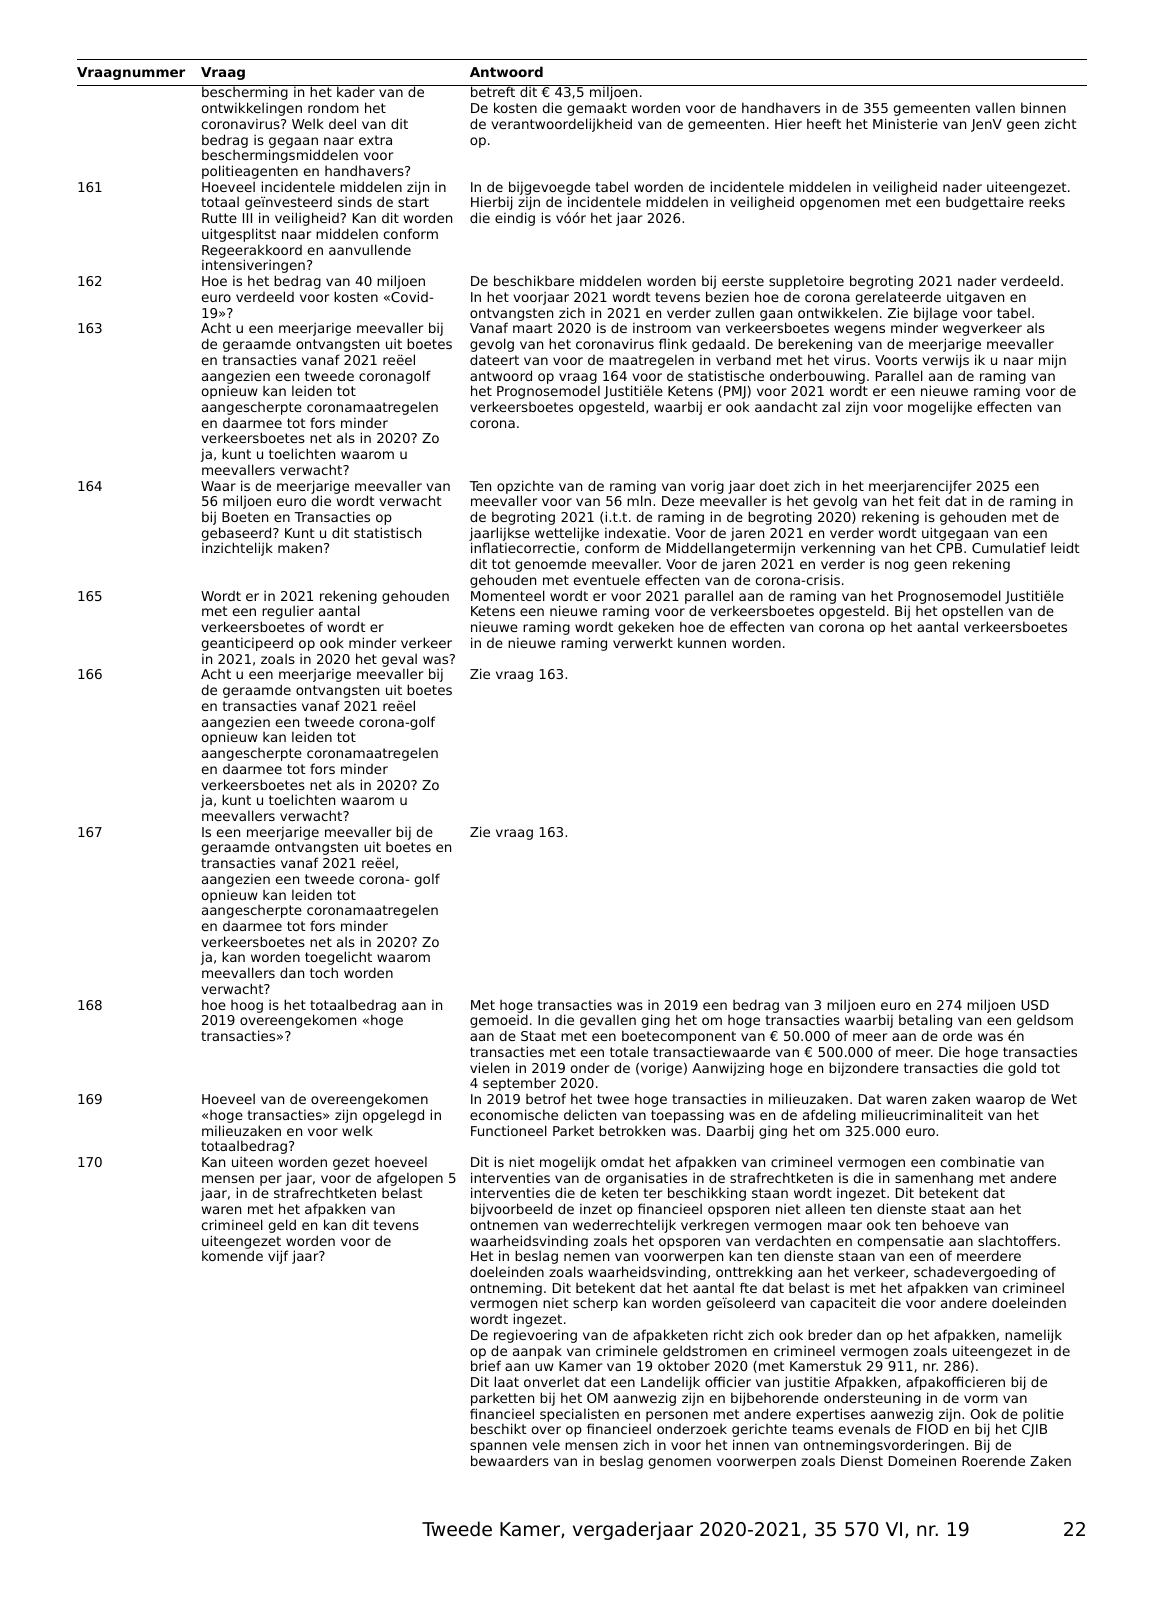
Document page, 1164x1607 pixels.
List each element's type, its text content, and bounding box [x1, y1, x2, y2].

table_cell 169 [77, 1092, 195, 1155]
table_cell Waar is de meerjarige meevaller van 56 miljoen euro die wordt verwacht bij Boeten en Transacties op gebaseerd? Kunt u dit statistisch inzichtelijk maken? [195, 479, 463, 588]
table_header Vraagnummer [77, 60, 195, 85]
table_cell Hoeveel van de overeengekomen «hoge transacties» zijn opgelegd in milieuzaken en voor welk totaalbedrag? [195, 1092, 463, 1155]
table_cell Momenteel wordt er voor 2021 parallel aan de raming van het Prognosemodel Justitiële Ketens een nieuwe raming voor de verkeersboetes opgesteld. Bij het opstellen van de nieuwe raming wordt gekeken hoe de effecten van corona op het aantal verkeersboetes in de nieuwe raming verwerkt kunnen worden. [464, 589, 1087, 667]
table_header Antwoord [464, 60, 1087, 85]
table_cell betreft dit € 43,5 miljoen. De kosten die gemaakt worden voor de handhavers in de 355 gemeenten vallen binnen de verantwoordelijkheid van de gemeenten. Hier heeft het Ministerie van JenV geen zicht op. [464, 86, 1087, 179]
table_cell bescherming in het kader van de ontwikkelingen rondom het coronavirus? Welk deel van dit bedrag is gegaan naar extra beschermingsmiddelen voor politieagenten en handhavers? [195, 86, 463, 179]
table_cell Kan uiteen worden gezet hoeveel mensen per jaar, voor de afgelopen 5 jaar, in de strafrechtketen belast waren met het afpakken van crimineel geld en kan dit tevens uiteengezet worden voor de komende vijf jaar? [195, 1155, 463, 1469]
table_cell 165 [77, 589, 195, 667]
table_header Vraag [195, 60, 463, 85]
table_cell 170 [77, 1155, 195, 1469]
table_cell Is een meerjarige meevaller bij de geraamde ontvangsten uit boetes en transacties vanaf 2021 reëel, aangezien een tweede corona- golf opnieuw kan leiden tot aangescherpte coronamaatregelen en daarmee tot fors minder verkeersboetes net als in 2020? Zo ja, kan worden toegelicht waarom meevallers dan toch worden verwacht? [195, 825, 463, 997]
table_cell Hoeveel incidentele middelen zijn in totaal geïnvesteerd sinds de start Rutte III in veiligheid? Kan dit worden uitgesplitst naar middelen conform Regeerakkoord en aanvullende intensiveringen? [195, 180, 463, 274]
table_cell hoe hoog is het totaalbedrag aan in 2019 overeengekomen «hoge transacties»? [195, 998, 463, 1092]
table_cell Acht u een meerjarige meevaller bij de geraamde ontvangsten uit boetes en transacties vanaf 2021 reëel aangezien een tweede corona-golf opnieuw kan leiden tot aangescherpte coronamaatregelen en daarmee tot fors minder verkeersboetes net als in 2020? Zo ja, kunt u toelichten waarom u meevallers verwacht? [195, 667, 463, 824]
table_cell Hoe is het bedrag van 40 miljoen euro verdeeld voor kosten «Covid-19»? [195, 274, 463, 321]
table_cell 162 [77, 274, 195, 321]
table_cell 161 [77, 180, 195, 274]
table_cell Met hoge transacties was in 2019 een bedrag van 3 miljoen euro en 274 miljoen USD gemoeid. In die gevallen ging het om hoge transacties waarbij betaling van een geldsom aan de Staat met een boetecomponent van € 50.000 of meer aan de orde was én transacties met een totale transactiewaarde van € 500.000 of meer. Die hoge transacties vielen in 2019 onder de (vorige) Aanwijzing hoge en bijzondere transacties die gold tot 4 september 2020. [464, 998, 1087, 1092]
table_cell Zie vraag 163. [464, 667, 1087, 824]
table_cell Acht u een meerjarige meevaller bij de geraamde ontvangsten uit boetes en transacties vanaf 2021 reëel aangezien een tweede coronagolf opnieuw kan leiden tot aangescherpte coronamaatregelen en daarmee tot fors minder verkeersboetes net als in 2020? Zo ja, kunt u toelichten waarom u meevallers verwacht? [195, 321, 463, 478]
table_cell Ten opzichte van de raming van vorig jaar doet zich in het meerjarencijfer 2025 een meevaller voor van 56 mln. Deze meevaller is het gevolg van het feit dat in de raming in de begroting 2021 (i.t.t. de raming in de begroting 2020) rekening is gehouden met de jaarlijkse wettelijke indexatie. Voor de jaren 2021 en verder wordt uitgegaan van een inflatiecorrectie, conform de Middellangetermijn verkenning van het CPB. Cumulatief leidt dit tot genoemde meevaller. Voor de jaren 2021 en verder is nog geen rekening gehouden met eventuele effecten van de corona-crisis. [464, 479, 1087, 588]
table_cell 163 [77, 321, 195, 478]
table_cell De beschikbare middelen worden bij eerste suppletoire begroting 2021 nader verdeeld. In het voorjaar 2021 wordt tevens bezien hoe de corona gerelateerde uitgaven en ontvangsten zich in 2021 en verder zullen gaan ontwikkelen. Zie bijlage voor tabel. [464, 274, 1087, 321]
table_cell In 2019 betrof het twee hoge transacties in milieuzaken. Dat waren zaken waarop de Wet economische delicten van toepassing was en de afdeling milieucriminaliteit van het Functioneel Parket betrokken was. Daarbij ging het om 325.000 euro. [464, 1092, 1087, 1155]
table_cell In de bijgevoegde tabel worden de incidentele middelen in veiligheid nader uiteengezet. Hierbij zijn de incidentele middelen in veiligheid opgenomen met een budgettaire reeks die eindig is vóór het jaar 2026. [464, 180, 1087, 274]
table_cell Dit is niet mogelijk omdat het afpakken van crimineel vermogen een combinatie van interventies van de organisaties in de strafrechtketen is die in samenhang met andere interventies die de keten ter beschikking staan wordt ingezet. Dit betekent dat bijvoorbeeld de inzet op financieel opsporen niet alleen ten dienste staat aan het ontnemen van wederrechtelijk verkregen vermogen maar ook ten behoeve van waarheidsvinding zoals het opsporen van verdachten en compensatie aan slachtoffers. Het in beslag nemen van voorwerpen kan ten dienste staan van een of meerdere doeleinden zoals waarheidsvinding, onttrekking aan het verkeer, schadevergoeding of ontneming. Dit betekent dat het aantal fte dat belast is met het afpakken van crimineel vermogen niet scherp kan worden geïsoleerd van capaciteit die voor andere doeleinden wordt ingezet. De regievoering van de afpakketen richt zich ook breder dan op het afpakken, namelijk op de aanpak van criminele geldstromen en crimineel vermogen zoals uiteengezet in de brief aan uw Kamer van 19 oktober 2020 (met Kamerstuk 29 911, nr. 286). Dit laat onverlet dat een Landelijk officier van justitie Afpakken, afpakofficieren bij de parketten bij het OM aanwezig zijn en bijbehorende ondersteuning in de vorm van financieel specialisten en personen met andere expertises aanwezig zijn. Ook de politie beschikt over op financieel onderzoek gerichte teams evenals de FIOD en bij het CJIB spannen vele mensen zich in voor het innen van ontnemingsvorderingen. Bij de bewaarders van in beslag genomen voorwerpen zoals Dienst Domeinen Roerende Zaken [464, 1155, 1087, 1469]
table_cell Wordt er in 2021 rekening gehouden met een regulier aantal verkeersboetes of wordt er geanticipeerd op ook minder verkeer in 2021, zoals in 2020 het geval was? [195, 589, 463, 667]
table_cell Zie vraag 163. [464, 825, 1087, 997]
table_cell 167 [77, 825, 195, 997]
table_cell [77, 86, 195, 179]
table_cell Vanaf maart 2020 is de instroom van verkeersboetes wegens minder wegverkeer als gevolg van het coronavirus flink gedaald. De berekening van de meerjarige meevaller dateert van voor de maatregelen in verband met het virus. Voorts verwijs ik u naar mijn antwoord op vraag 164 voor de statistische onderbouwing. Parallel aan de raming van het Prognosemodel Justitiële Ketens (PMJ) voor 2021 wordt er een nieuwe raming voor de verkeersboetes opgesteld, waarbij er ook aandacht zal zijn voor mogelijke effecten van corona. [464, 321, 1087, 478]
table_cell 168 [77, 998, 195, 1092]
table_cell 166 [77, 667, 195, 824]
table_cell 164 [77, 479, 195, 588]
